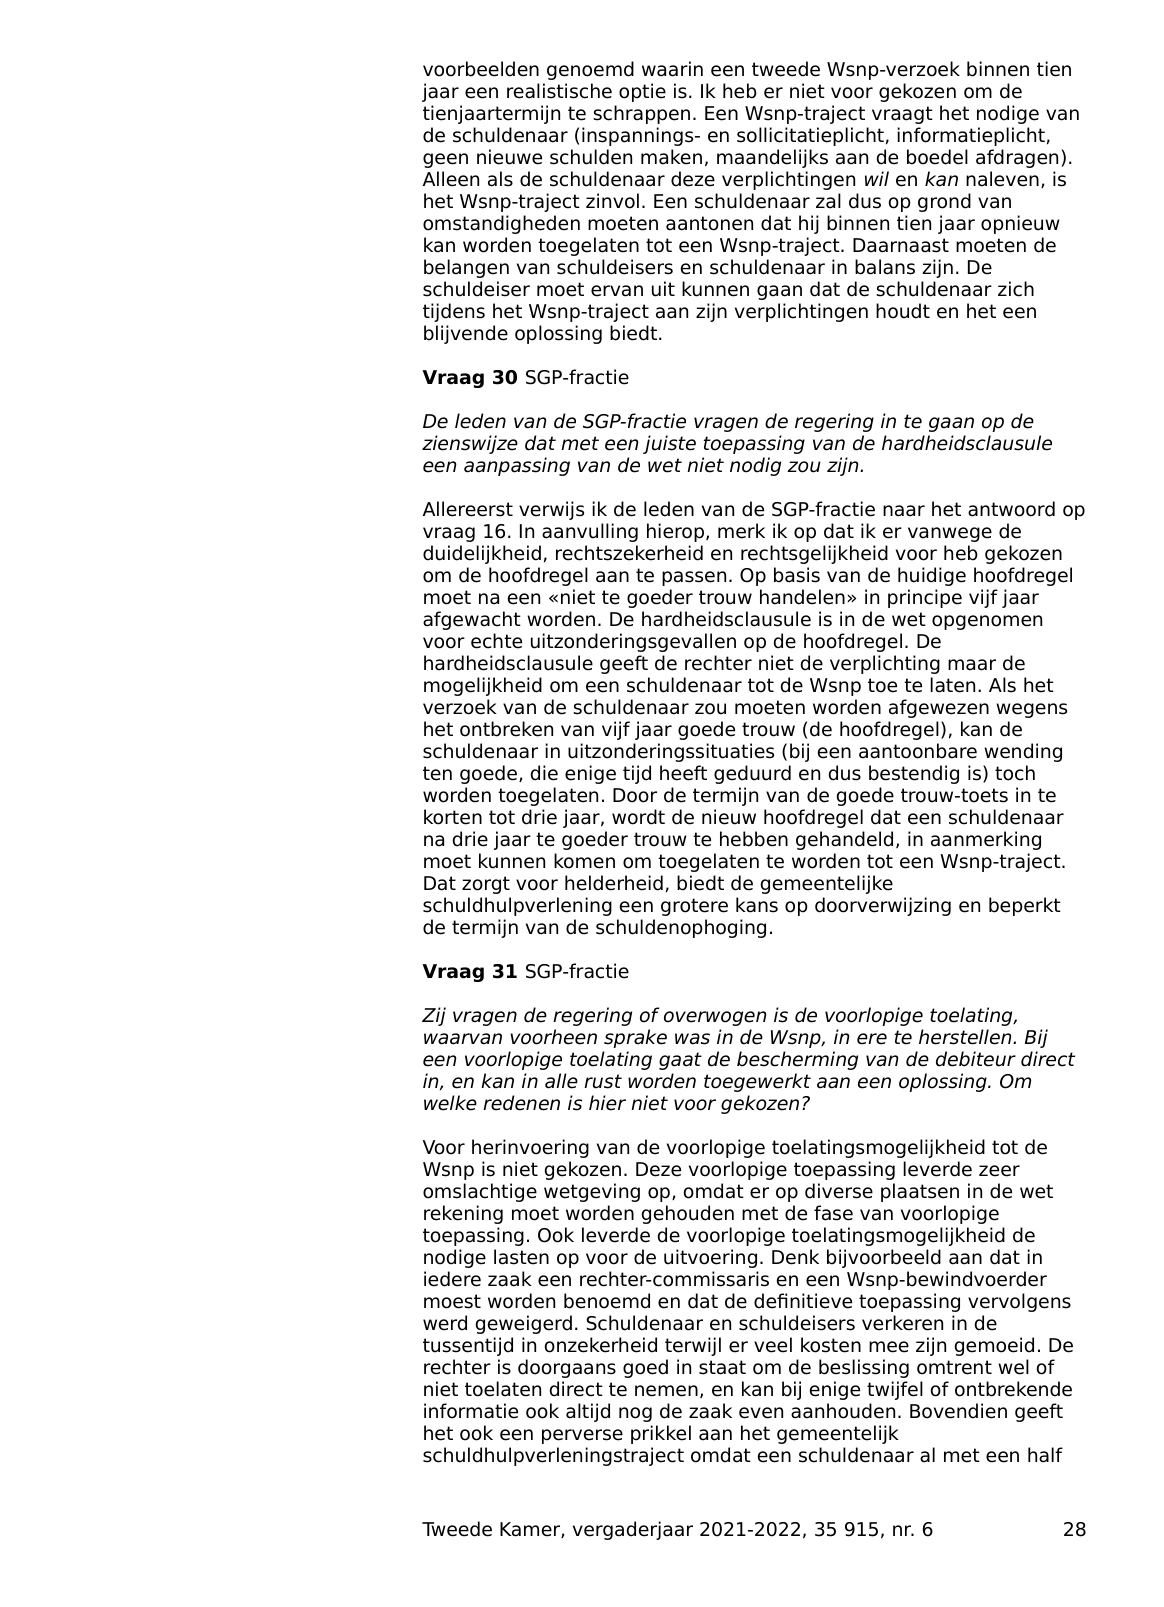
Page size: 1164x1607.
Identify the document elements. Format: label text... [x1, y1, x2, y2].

text Voor herinvoering van de voorlopige toelatingsmogelijkheid tot de Wsnp is niet gekozen. Deze voorlopige toepassing leverde zeer omslachtige wetgeving op, omdat er op diverse plaatsen in de wet rekening moet worden gehouden met de fase van voorlopige toepassing. Ook leverde de voorlopige toelatingsmogelijkheid de nodige lasten op voor de uitvoering. Denk bijvoorbeeld aan dat in iedere zaak een rechter-commissaris en een Wsnp-bewindvoerder moest worden benoemd en dat de definitieve toepassing vervolgens werd geweigerd. Schuldenaar en schuldeisers verkeren in de tussentijd in onzekerheid terwijl er veel kosten mee zijn gemoeid. De rechter is doorgaans goed in staat om de beslissing omtrent wel of niet toelaten direct te nemen, en kan bij enige twijfel of ontbrekende informatie ook altijd nog de zaak even aanhouden. Bovendien geeft het ook een perverse prikkel aan het gemeentelijk schuldhulpverleningstraject omdat een schuldenaar al met een half [422, 1137, 1087, 1467]
text Zij vragen de regering of overwogen is de voorlopige toelating, waarvan voorheen sprake was in de Wsnp, in ere te herstellen. Bij een voorlopige toelating gaat de bescherming van de debiteur direct in, en kan in alle rust worden toegewerkt aan een oplossing. Om welke redenen is hier niet voor gekozen? [422, 1005, 1087, 1115]
text Vraag 31 SGP-fractie [422, 961, 1087, 983]
text Allereerst verwijs ik de leden van de SGP-fractie naar het antwoord op vraag 16. In aanvulling hierop, merk ik op dat ik er vanwege de duidelijkheid, rechtszekerheid en rechtsgelijkheid voor heb gekozen om de hoofdregel aan te passen. Op basis van de huidige hoofdregel moet na een «niet te goeder trouw handelen» in principe vijf jaar afgewacht worden. De hardheidsclausule is in de wet opgenomen voor echte uitzonderingsgevallen op de hoofdregel. De hardheidsclausule geeft de rechter niet de verplichting maar de mogelijkheid om een schuldenaar tot de Wsnp toe te laten. Als het verzoek van de schuldenaar zou moeten worden afgewezen wegens het ontbreken van vijf jaar goede trouw (de hoofdregel), kan de schuldenaar in uitzonderingssituaties (bij een aantoonbare wending ten goede, die enige tijd heeft geduurd en dus bestendig is) toch worden toegelaten. Door de termijn van de goede trouw-toets in te korten tot drie jaar, wordt de nieuw hoofdregel dat een schuldenaar na drie jaar te goeder trouw te hebben gehandeld, in aanmerking moet kunnen komen om toegelaten te worden tot een Wsnp-traject. Dat zorgt voor helderheid, biedt de gemeentelijke schuldhulpverlening een grotere kans op doorverwijzing en beperkt de termijn van de schuldenophoging. [422, 499, 1087, 939]
text De leden van de SGP-fractie vragen de regering in te gaan op de zienswijze dat met een juiste toepassing van de hardheidsclausule een aanpassing van de wet niet nodig zou zijn. [422, 411, 1087, 477]
text Vraag 30 SGP-fractie [422, 367, 1087, 389]
text voorbeelden genoemd waarin een tweede Wsnp-verzoek binnen tien jaar een realistische optie is. Ik heb er niet voor gekozen om de tienjaartermijn te schrappen. Een Wsnp-traject vraagt het nodige van de schuldenaar (inspannings- en sollicitatieplicht, informatieplicht, geen nieuwe schulden maken, maandelijks aan de boedel afdragen). Alleen als de schuldenaar deze verplichtingen wil en kan naleven, is het Wsnp-traject zinvol. Een schuldenaar zal dus op grond van omstandigheden moeten aantonen dat hij binnen tien jaar opnieuw kan worden toegelaten tot een Wsnp-traject. Daarnaast moeten de belangen van schuldeisers en schuldenaar in balans zijn. De schuldeiser moet ervan uit kunnen gaan dat de schuldenaar zich tijdens het Wsnp-traject aan zijn verplichtingen houdt en het een blijvende oplossing biedt. [422, 59, 1087, 345]
